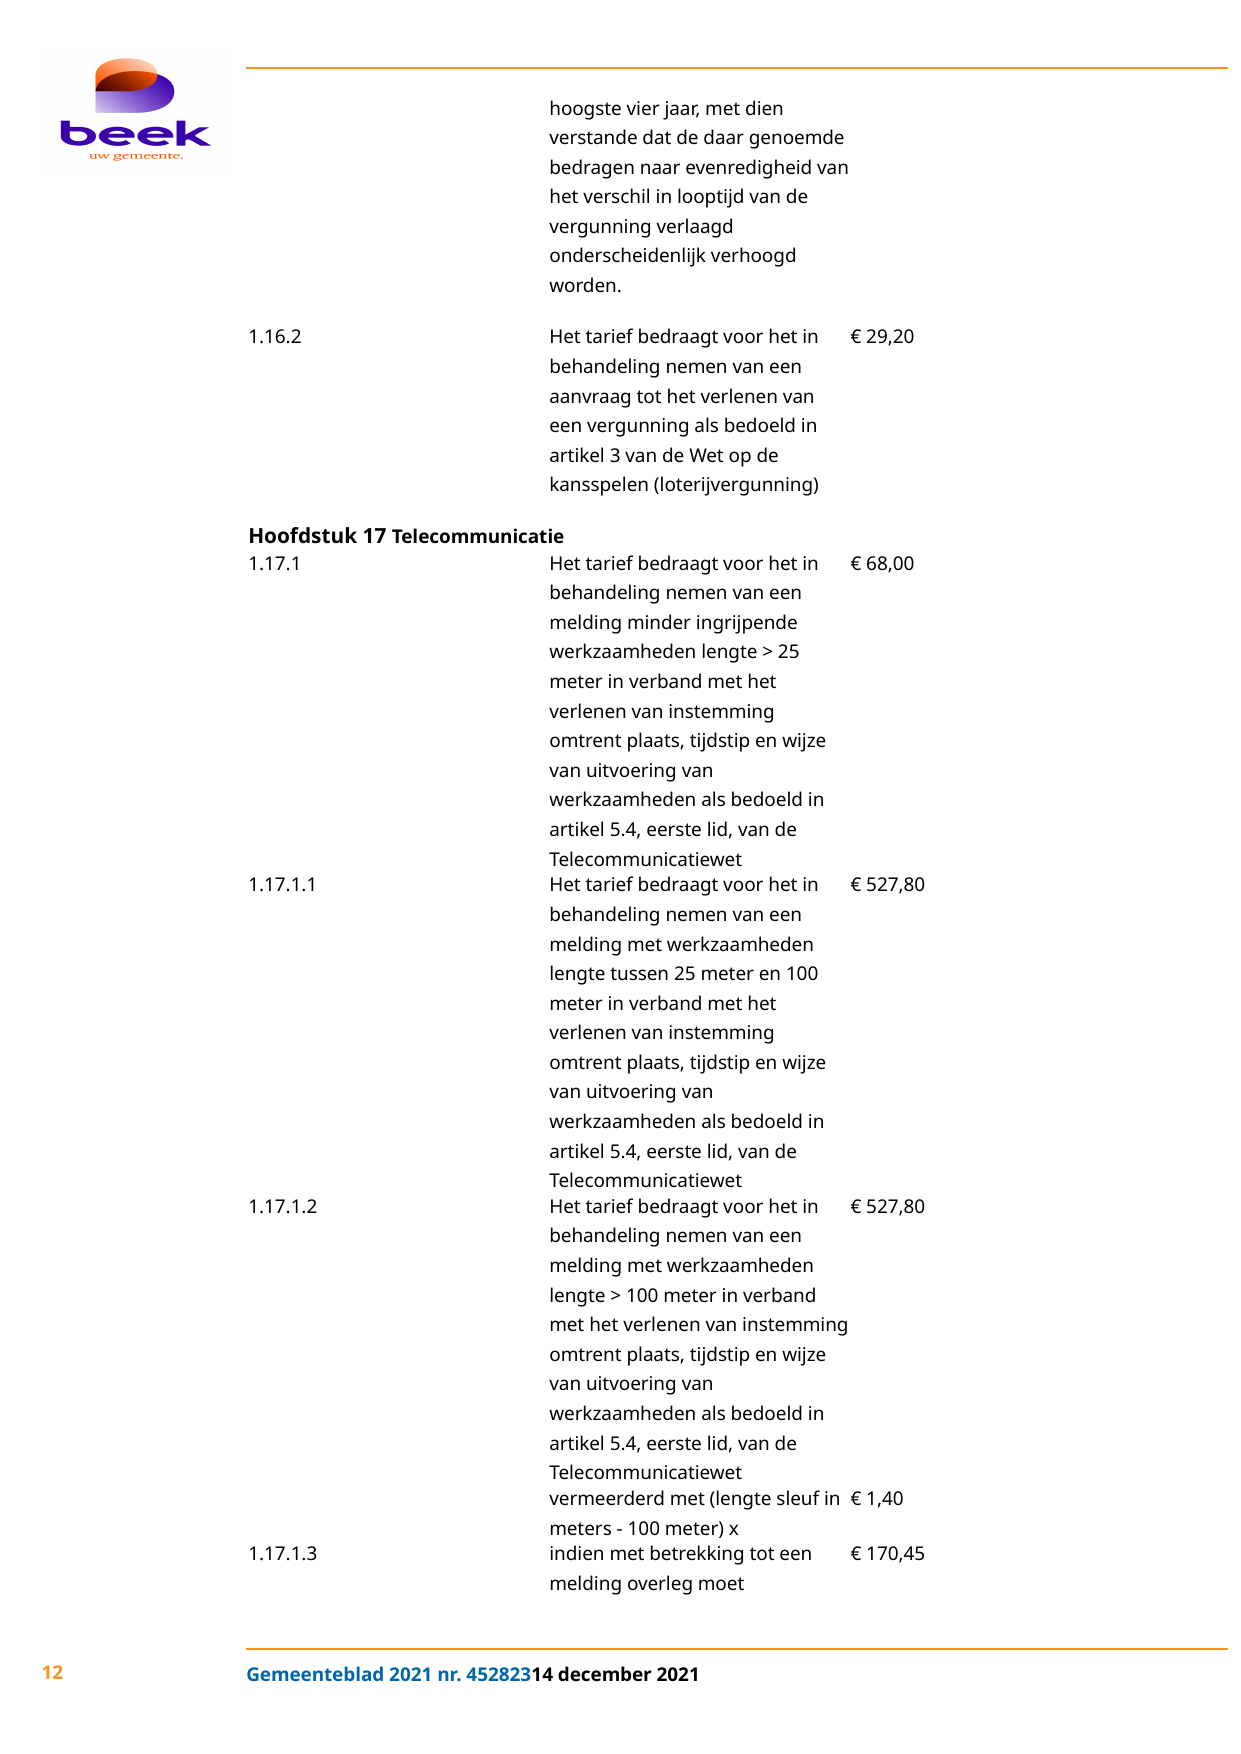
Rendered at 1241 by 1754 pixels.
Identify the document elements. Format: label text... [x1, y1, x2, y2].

picture [41, 47, 231, 172]
table_cell € 527,80 [850, 872, 1152, 1193]
table_cell [248, 95, 549, 298]
table_cell Het tarief bedraagt voor het in behandeling nemen van een melding met werkzaamheden lengte > 100 meter in verband met het verlenen van instemming omtrent plaats, tijdstip en wijze van uitvoering van werkzaamheden als bedoeld in artikel 5.4, eerste lid, van de Telecommunicatiewet [549, 1193, 850, 1485]
table_cell € 1,40 [850, 1485, 1152, 1540]
table_cell vermeerderd met (lengte sleuf in meters - 100 meter) x [549, 1485, 850, 1540]
table_header € 68,00 [850, 550, 1152, 872]
table_cell 1.17.1.2 [248, 1193, 549, 1485]
table_cell [850, 298, 1152, 324]
table_header 1.17.1 [248, 550, 549, 872]
table_cell [850, 95, 1152, 298]
table_cell [549, 298, 850, 324]
table_cell 1.16.2 [248, 324, 549, 497]
table_cell € 170,45 [850, 1540, 1152, 1596]
table_cell hoogste vier jaar, met dien verstande dat de daar genoemde bedragen naar evenredigheid van het verschil in looptijd van de vergunning verlaagd onderscheidenlijk verhoogd worden. [549, 95, 850, 298]
table_cell [248, 298, 549, 324]
table_cell Het tarief bedraagt voor het in behandeling nemen van een aanvraag tot het verlenen van een vergunning als bedoeld in artikel 3 van de Wet op de kansspelen (loterijvergunning) [549, 324, 850, 497]
text Hoofdstuk 17 Telecommunicatie [248, 521, 1152, 550]
table_cell 1.17.1.3 [248, 1540, 549, 1596]
table_cell 1.17.1.1 [248, 872, 549, 1193]
table_header Het tarief bedraagt voor het in behandeling nemen van een melding minder ingrijpende werkzaamheden lengte > 25 meter in verband met het verlenen van instemming omtrent plaats, tijdstip en wijze van uitvoering van werkzaamheden als bedoeld in artikel 5.4, eerste lid, van de Telecommunicatiewet [549, 550, 850, 872]
table_cell € 527,80 [850, 1193, 1152, 1485]
table_cell € 29,20 [850, 324, 1152, 497]
table_cell indien met betrekking tot een melding overleg moet [549, 1540, 850, 1596]
table_cell [248, 1485, 549, 1540]
table_cell Het tarief bedraagt voor het in behandeling nemen van een melding met werkzaamheden lengte tussen 25 meter en 100 meter in verband met het verlenen van instemming omtrent plaats, tijdstip en wijze van uitvoering van werkzaamheden als bedoeld in artikel 5.4, eerste lid, van de Telecommunicatiewet [549, 872, 850, 1193]
